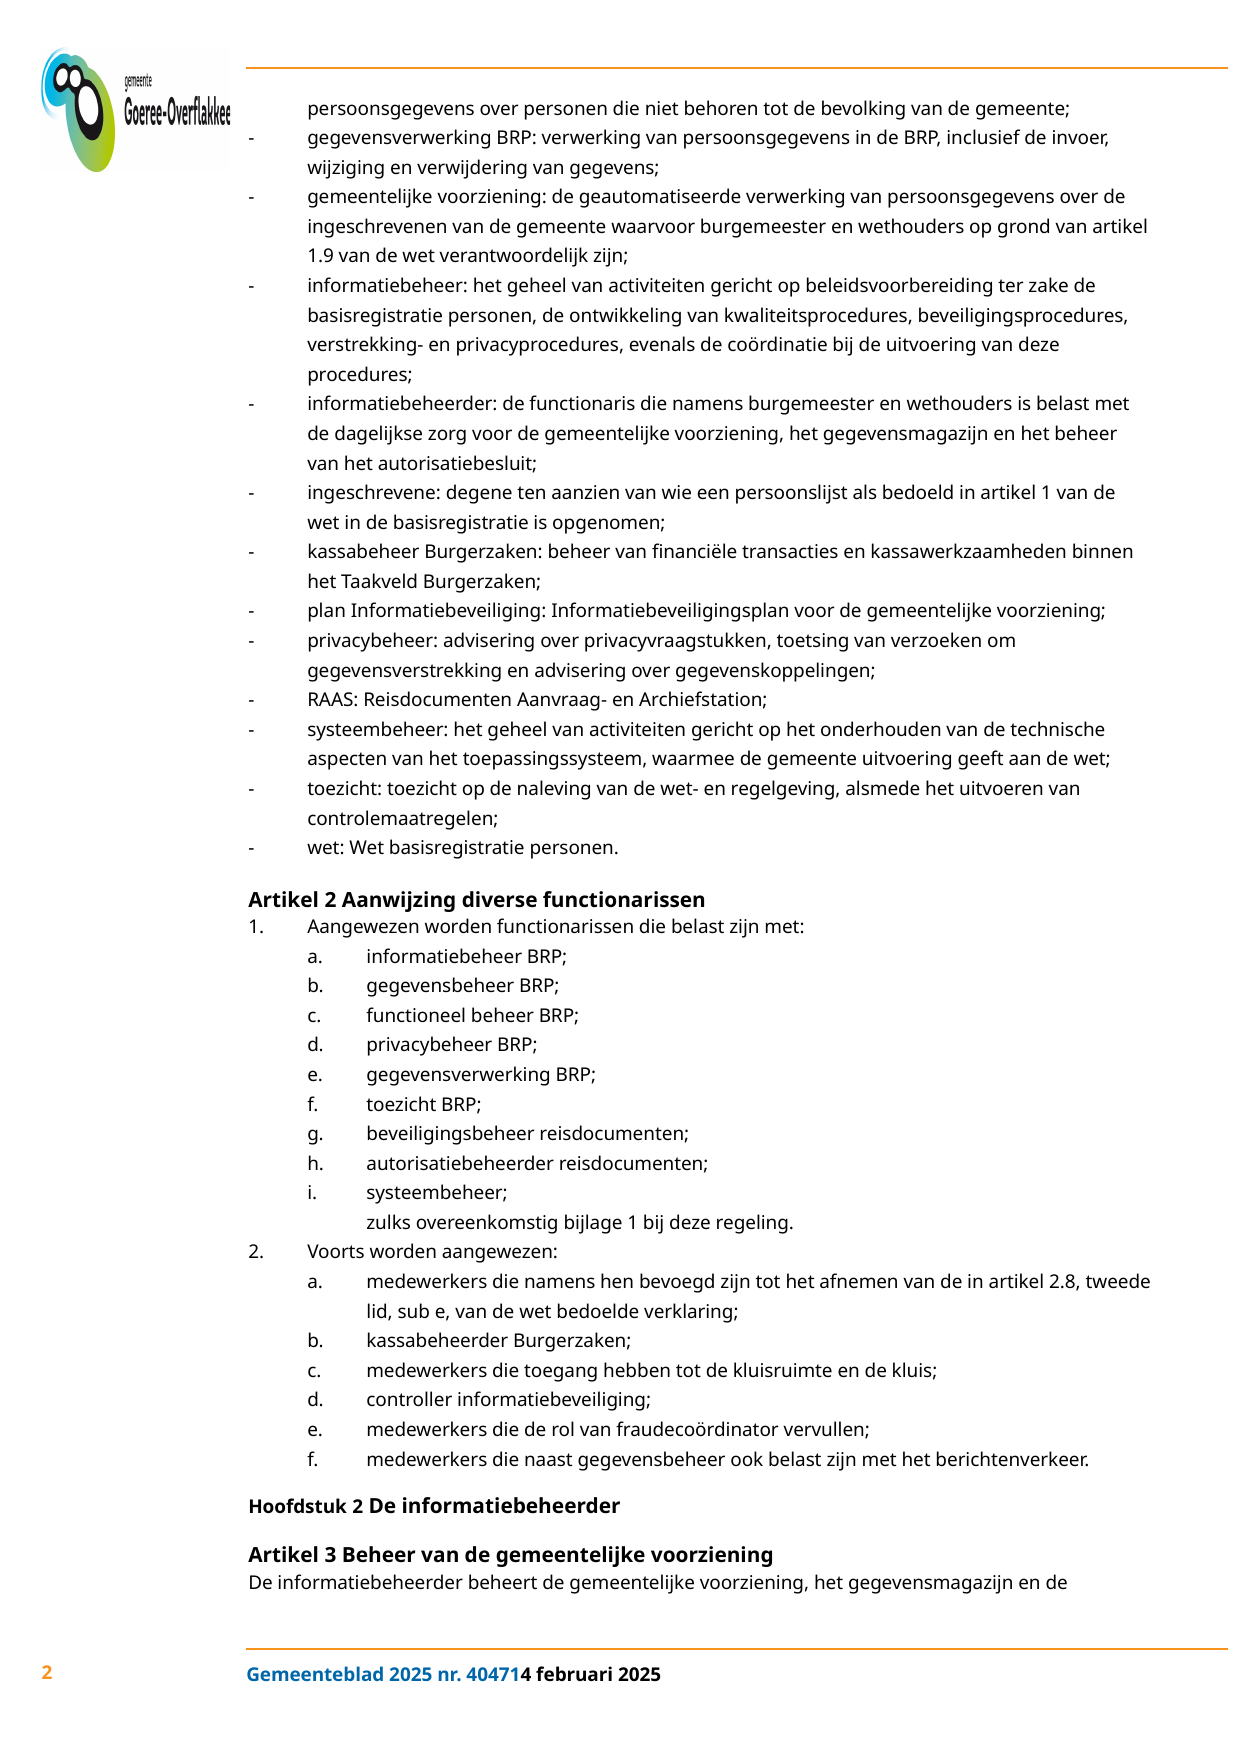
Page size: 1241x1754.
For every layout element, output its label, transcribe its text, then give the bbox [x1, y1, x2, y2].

list informatiebeheerder: de functionaris die namens burgemeester en wethouders is belast met de dagelijkse zorg voor de gemeentelijke voorziening, het gegevensmagazijn en het beheer van het autorisatiebesluit; [248, 391, 1152, 476]
list controller informatiebeveiliging; [307, 1387, 1152, 1412]
list toezicht BRP; [307, 1091, 1152, 1116]
list zulks overeenkomstig bijlage 1 bij deze regeling. [307, 1209, 1152, 1235]
text Hoofdstuk 2 De informatiebeheerder [248, 1491, 1152, 1520]
list privacybeheer BRP; [307, 1032, 1152, 1057]
list gemeentelijke voorziening: de geautomatiseerde verwerking van persoonsgegevens over de ingeschrevenen van de gemeente waarvoor burgemeester en wethouders op grond van artikel 1.9 van de wet verantwoordelijk zijn; [248, 183, 1152, 268]
text Artikel 3 Beheer van de gemeentelijke voorziening [248, 1541, 1152, 1569]
list privacybeheer: advisering over privacyvraagstukken, toetsing van verzoeken om gegevensverstrekking en advisering over gegevenskoppelingen; [248, 627, 1152, 683]
text Artikel 2 Aanwijzing diverse functionarissen [248, 885, 1152, 913]
list plan Informatiebeveiliging: Informatiebeveiligingsplan voor de gemeentelijke voorziening; [248, 598, 1152, 623]
list functioneel beheer BRP; [307, 1002, 1152, 1028]
list systeembeheer; [307, 1179, 1152, 1205]
list kassabeheerder Burgerzaken; [307, 1327, 1152, 1353]
list gegevensbeheer BRP; [307, 972, 1152, 998]
picture [41, 47, 231, 172]
list autorisatiebeheerder reisdocumenten; [307, 1150, 1152, 1176]
list informatiebeheer BRP; [307, 943, 1152, 968]
list medewerkers die naast gegevensbeheer ook belast zijn met het berichtenverkeer. [307, 1446, 1152, 1471]
list ingeschrevene: degene ten aanzien van wie een persoonslijst als bedoeld in artikel 1 van de wet in de basisregistratie is opgenomen; [248, 479, 1152, 535]
list beveiligingsbeheer reisdocumenten; [307, 1120, 1152, 1146]
list gegevensverwerking BRP; [307, 1061, 1152, 1087]
list Voorts worden aangewezen: [248, 1239, 1152, 1264]
text De informatiebeheerder beheert de gemeentelijke voorziening, het gegevensmagazijn en de [248, 1569, 1152, 1595]
list wet: Wet basisregistratie personen. [248, 834, 1152, 860]
list systeembeheer: het geheel van activiteiten gericht op het onderhouden van de technische aspecten van het toepassingssysteem, waarmee de gemeente uitvoering geeft aan de wet; [248, 716, 1152, 771]
list persoonsgegevens over personen die niet behoren tot de bevolking van de gemeente; [248, 95, 1152, 121]
list gegevensverwerking BRP: verwerking van persoonsgegevens in de BRP, inclusief de invoer, wijziging en verwijdering van gegevens; [248, 124, 1152, 180]
list Aangewezen worden functionarissen die belast zijn met: [248, 913, 1152, 939]
list RAAS: Reisdocumenten Aanvraag- en Archiefstation; [248, 686, 1152, 712]
list medewerkers die toegang hebben tot de kluisruimte en de kluis; [307, 1357, 1152, 1383]
list toezicht: toezicht op de naleving van de wet- en regelgeving, alsmede het uitvoeren van controlemaatregelen; [248, 775, 1152, 831]
list medewerkers die namens hen bevoegd zijn tot het afnemen van de in artikel 2.8, tweede lid, sub e, van de wet bedoelde verklaring; [307, 1268, 1152, 1323]
list medewerkers die de rol van fraudecoördinator vervullen; [307, 1416, 1152, 1442]
list kassabeheer Burgerzaken: beheer van financiële transacties en kassawerkzaamheden binnen het Taakveld Burgerzaken; [248, 538, 1152, 594]
list informatiebeheer: het geheel van activiteiten gericht op beleidsvoorbereiding ter zake de basisregistratie personen, de ontwikkeling van kwaliteitsprocedures, beveiligingsprocedures, verstrekking- en privacyprocedures, evenals de coördinatie bij de uitvoering van deze procedures; [248, 272, 1152, 387]
